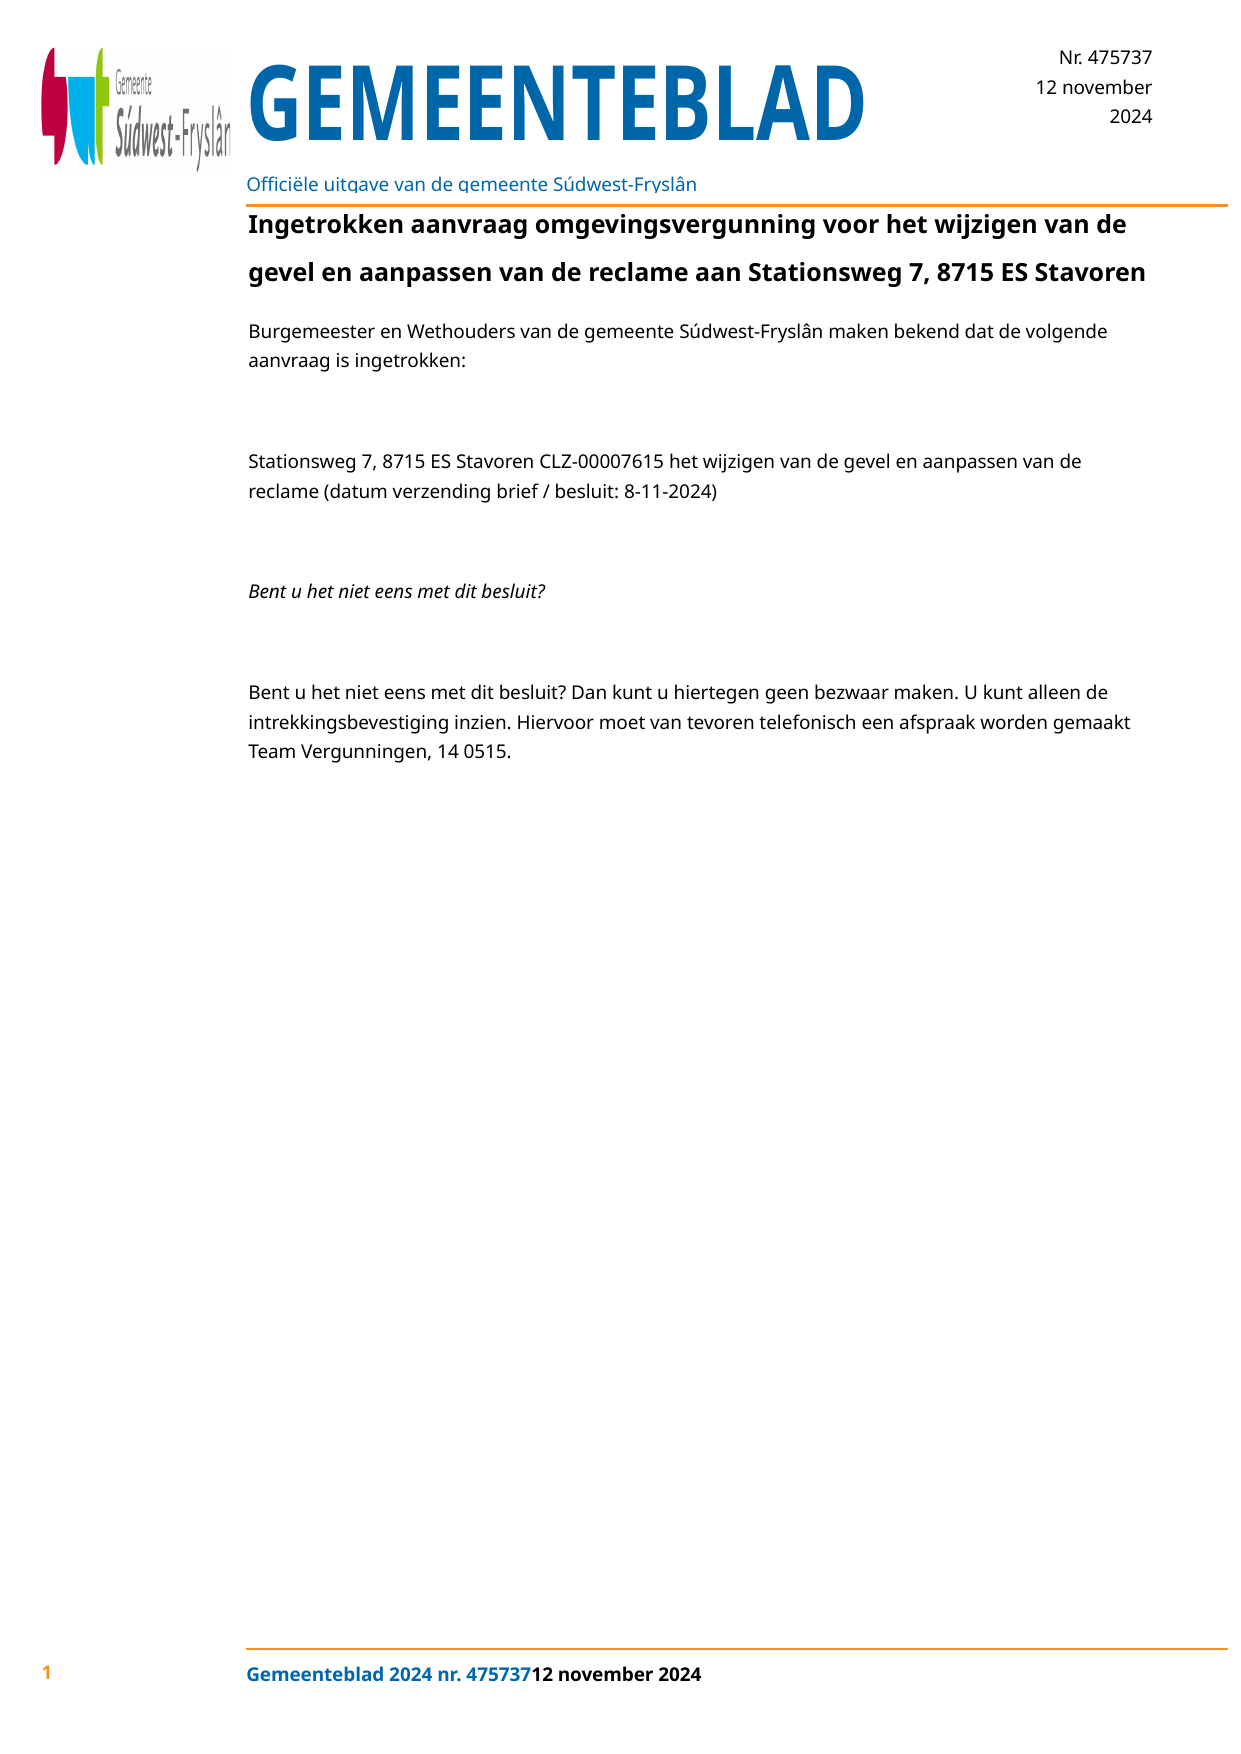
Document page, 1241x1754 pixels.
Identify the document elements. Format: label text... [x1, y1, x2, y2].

text Bent u het niet eens met dit besluit? Dan kunt u hiertegen geen bezwaar maken. U kunt alleen de intrekkingsbevestiging inzien. Hiervoor moet van tevoren telefonisch een afspraak worden gemaakt Team Vergunningen, 14 0515. [248, 679, 1152, 764]
text Stationsweg 7, 8715 ES Stavoren CLZ-00007615 het wijzigen van de gevel en aanpassen van de reclame (datum verzending brief / besluit: 8-11-2024) [248, 448, 1152, 504]
text Burgemeester en Wethouders van de gemeente Súdwest-Fryslân maken bekend dat de volgende aanvraag is ingetrokken: [248, 318, 1152, 373]
text Ingetrokken aanvraag omgevingsvergunning voor het wijzigen van de gevel en aanpassen van de reclame aan Stationsweg 7, 8715 ES Stavoren [248, 207, 1152, 288]
picture [41, 47, 231, 172]
text Bent u het niet eens met dit besluit? [248, 579, 1152, 604]
